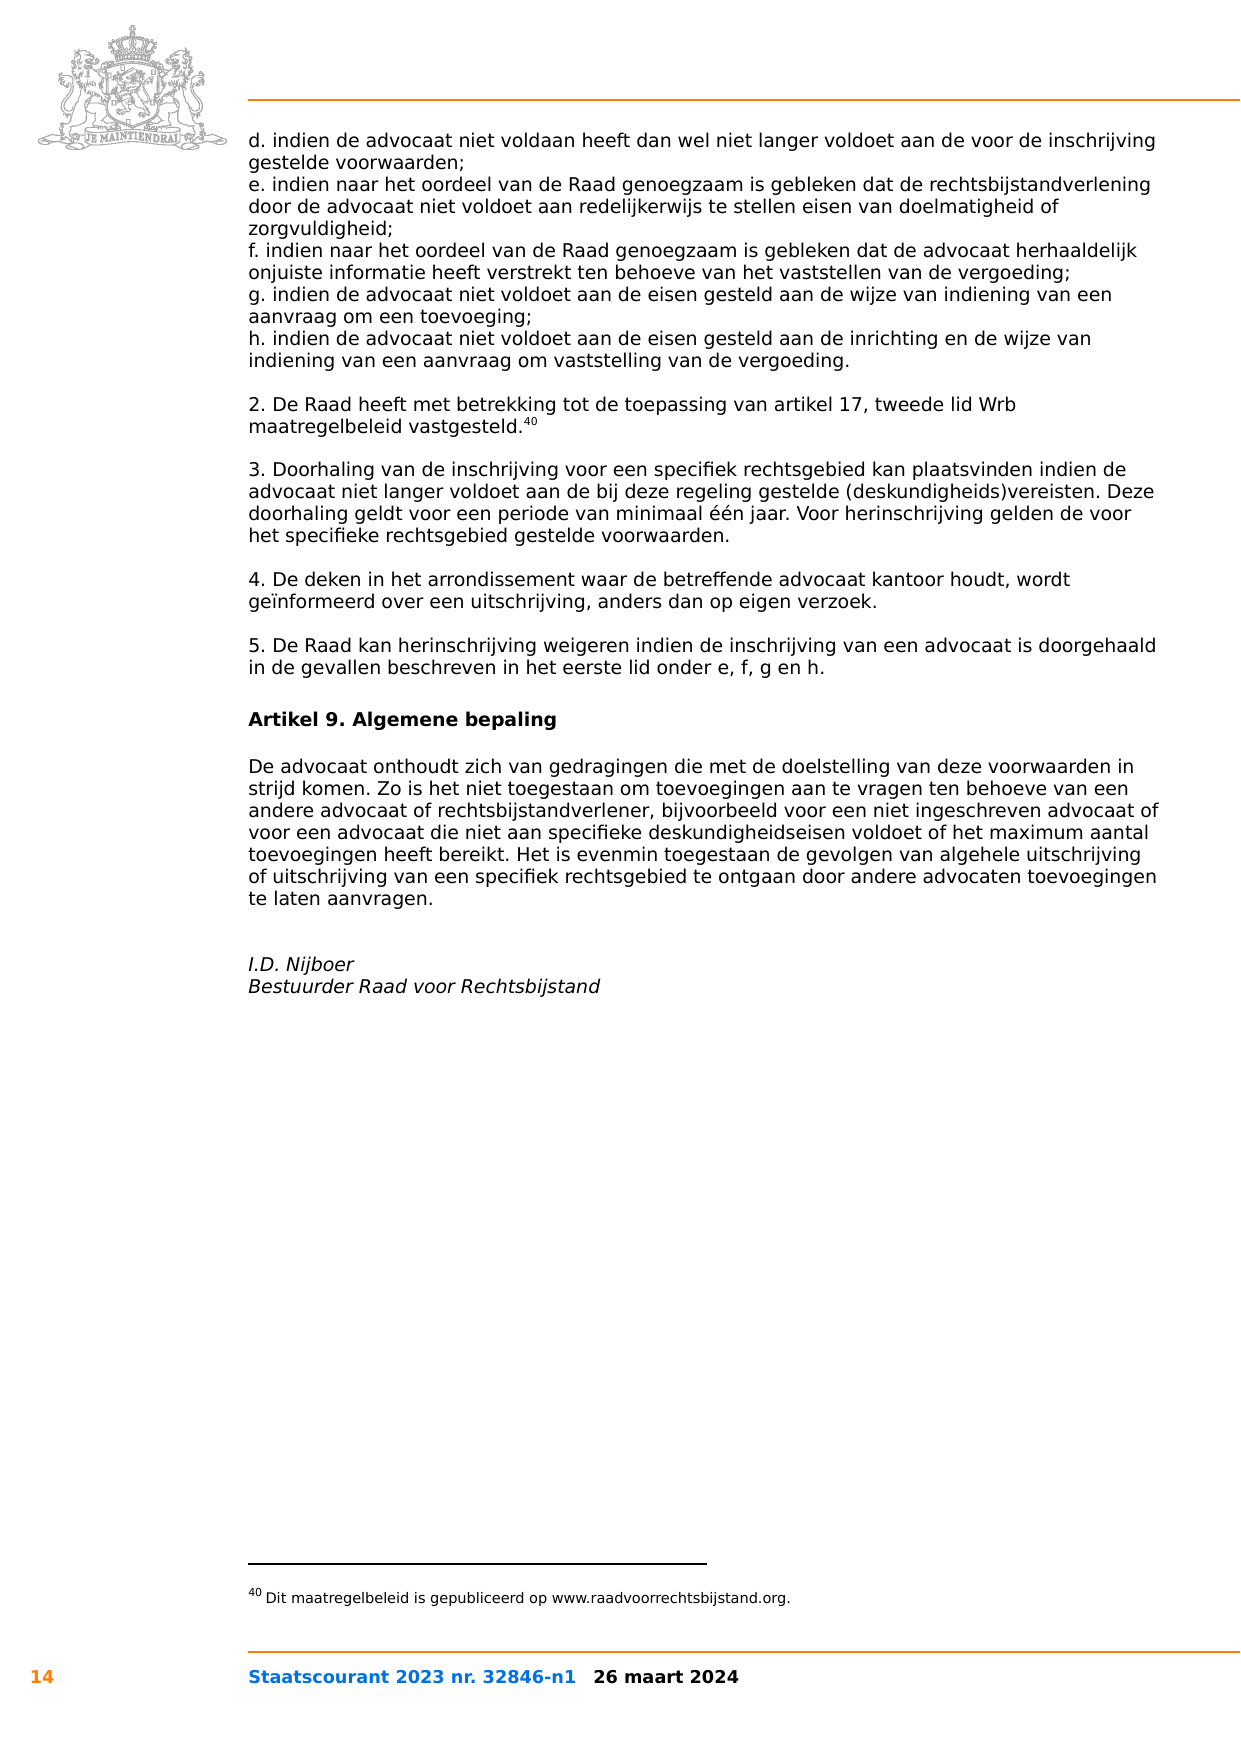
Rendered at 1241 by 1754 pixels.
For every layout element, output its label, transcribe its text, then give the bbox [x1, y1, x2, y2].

text 5. De Raad kan herinschrijving weigeren indien de inschrijving van een advocaat is doorgehaald in de gevallen beschreven in het eerste lid onder e, f, g en h. [248, 635, 1163, 679]
text g. indien de advocaat niet voldoet aan de eisen gesteld aan de wijze van indiening van een aanvraag om een toevoeging; [248, 284, 1163, 328]
text 2. De Raad heeft met betrekking tot de toepassing van artikel 17, tweede lid Wrb maatregelbeleid vastgesteld. [248, 393, 1163, 437]
text h. indien de advocaat niet voldoet aan de eisen gesteld aan de inrichting en de wijze van indiening van een aanvraag om vaststelling van de vergoeding. [248, 328, 1163, 372]
text Dit maatregelbeleid is gepubliceerd op www.raadvoorrechtsbijstand.org. [248, 1586, 1163, 1608]
text f. indien naar het oordeel van de Raad genoegzaam is gebleken dat de advocaat herhaaldelijk onjuiste informatie heeft verstrekt ten behoeve van het vaststellen van de vergoeding; [248, 240, 1163, 284]
text De advocaat onthoudt zich van gedragingen die met de doelstelling van deze voorwaarden in strijd komen. Zo is het niet toegestaan om toevoegingen aan te vragen ten behoeve van een andere advocaat of rechtsbijstandverlener, bijvoorbeeld voor een niet ingeschreven advocaat of voor een advocaat die niet aan specifieke deskundigheidseisen voldoet of het maximum aantal toevoegingen heeft bereikt. Het is evenmin toegestaan de gevolgen van algehele uitschrijving of uitschrijving van een specifiek rechtsgebied te ontgaan door andere advocaten toevoegingen te laten aanvragen. [248, 756, 1163, 910]
picture [38, 25, 227, 150]
subtitle Artikel 9. Algemene bepaling [248, 709, 1163, 731]
text d. indien de advocaat niet voldaan heeft dan wel niet langer voldoet aan de voor de inschrijving gestelde voorwaarden; [248, 130, 1163, 174]
text e. indien naar het oordeel van de Raad genoegzaam is gebleken dat de rechtsbijstandverlening door de advocaat niet voldoet aan redelijkerwijs te stellen eisen van doelmatigheid of zorgvuldigheid; [248, 174, 1163, 240]
text 3. Doorhaling van de inschrijving voor een specifiek rechtsgebied kan plaatsvinden indien de advocaat niet langer voldoet aan de bij deze regeling gestelde (deskundigheids)vereisten. Deze doorhaling geldt voor een periode van minimaal één jaar. Voor herinschrijving gelden de voor het specifieke rechtsgebied gestelde voorwaarden. [248, 459, 1163, 547]
text I.D. Nijboer Bestuurder Raad voor Rechtsbijstand [248, 932, 1163, 998]
text 4. De deken in het arrondissement waar de betreffende advocaat kantoor houdt, wordt geïnformeerd over een uitschrijving, anders dan op eigen verzoek. [248, 569, 1163, 613]
